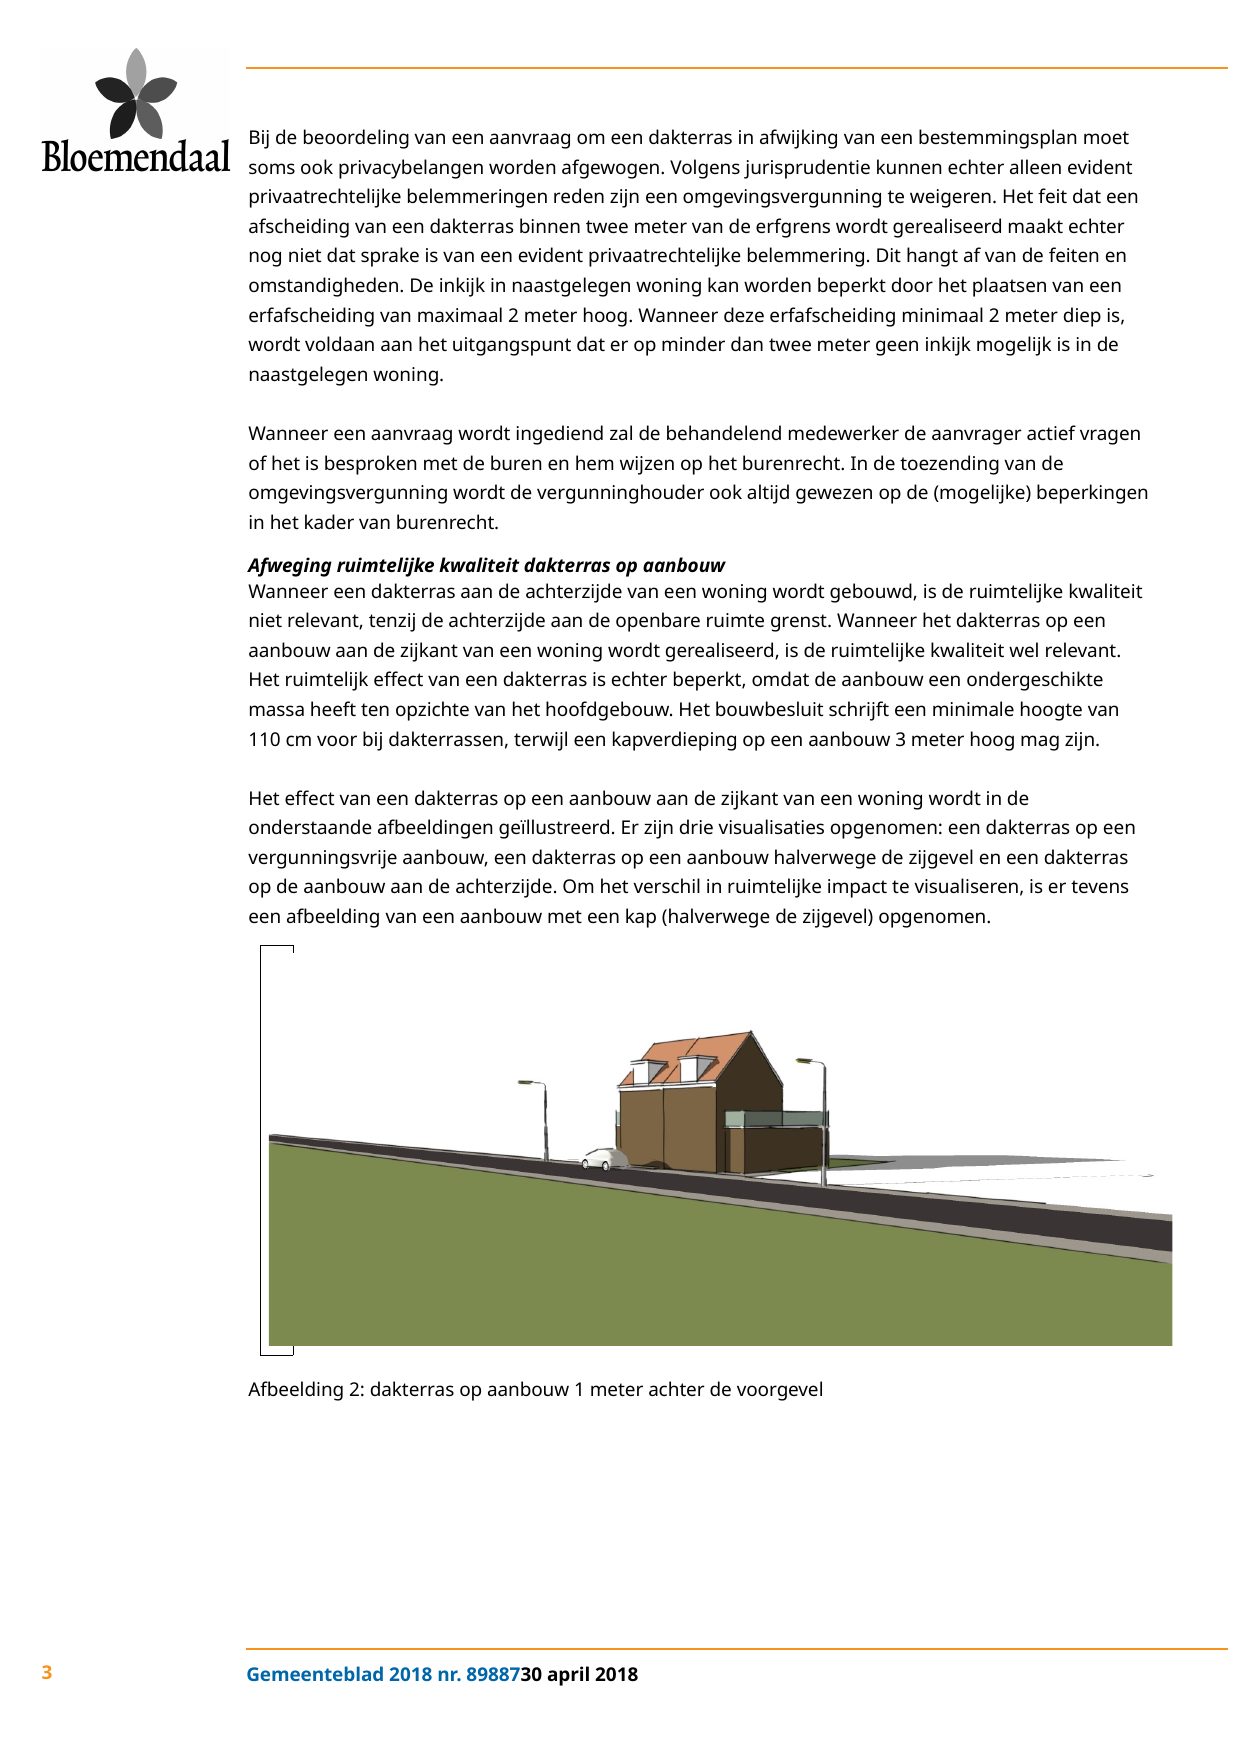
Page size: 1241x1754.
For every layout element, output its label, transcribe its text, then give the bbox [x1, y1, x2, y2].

text Afweging ruimtelijke kwaliteit dakterras op aanbouw [248, 552, 1152, 578]
text Wanneer een dakterras aan de achterzijde van een woning wordt gebouwd, is de ruimtelijke kwaliteit niet relevant, tenzij de achterzijde aan de openbare ruimte grenst. Wanneer het dakterras op een aanbouw aan de zijkant van een woning wordt gerealiseerd, is de ruimtelijke kwaliteit wel relevant. Het ruimtelijk effect van een dakterras is echter beperkt, omdat de aanbouw een ondergeschikte massa heeft ten opzichte van het hoofdgebouw. Het bouwbesluit schrijft een minimale hoogte van 110 cm voor bij dakterrassen, terwijl een kapverdieping op een aanbouw 3 meter hoog mag zijn. [248, 578, 1152, 751]
text Bij de beoordeling van een aanvraag om een dakterras in afwijking van een bestemmingsplan moet soms ook privacybelangen worden afgewogen. Volgens jurisprudentie kunnen echter alleen evident privaatrechtelijke belemmeringen reden zijn een omgevingsvergunning te weigeren. Het feit dat een afscheiding van een dakterras binnen twee meter van de erfgrens wordt gerealiseerd maakt echter nog niet dat sprake is van een evident privaatrechtelijke belemmering. Dit hangt af van de feiten en omstandigheden. De inkijk in naastgelegen woning kan worden beperkt door het plaatsen van een erfafscheiding van maximaal 2 meter hoog. Wanneer deze erfafscheiding minimaal 2 meter diep is, wordt voldaan aan het uitgangspunt dat er op minder dan twee meter geen inkijk mogelijk is in de naastgelegen woning. [248, 124, 1152, 387]
text Het effect van een dakterras op een aanbouw aan de zijkant van een woning wordt in de onderstaande afbeeldingen geïllustreerd. Er zijn drie visualisaties opgenomen: een dakterras op een vergunningsvrije aanbouw, een dakterras op een aanbouw halverwege de zijgevel en een dakterras op de aanbouw aan de achterzijde. Om het verschil in ruimtelijke impact te visualiseren, is er tevens een afbeelding van een aanbouw met een kap (halverwege de zijgevel) opgenomen. [248, 785, 1152, 929]
text Wanneer een aanvraag wordt ingediend zal de behandelend medewerker de aanvrager actief vragen of het is besproken met de buren en hem wijzen op het burenrecht. In de toezending van de omgevingsvergunning wordt de vergunninghouder ook altijd gewezen op de (mogelijke) beperkingen in het kader van burenrecht. [248, 420, 1152, 535]
picture [41, 47, 231, 172]
picture [268, 953, 1173, 1346]
text Afbeelding 2: dakterras op aanbouw 1 meter achter de voorgevel [248, 1376, 1152, 1402]
